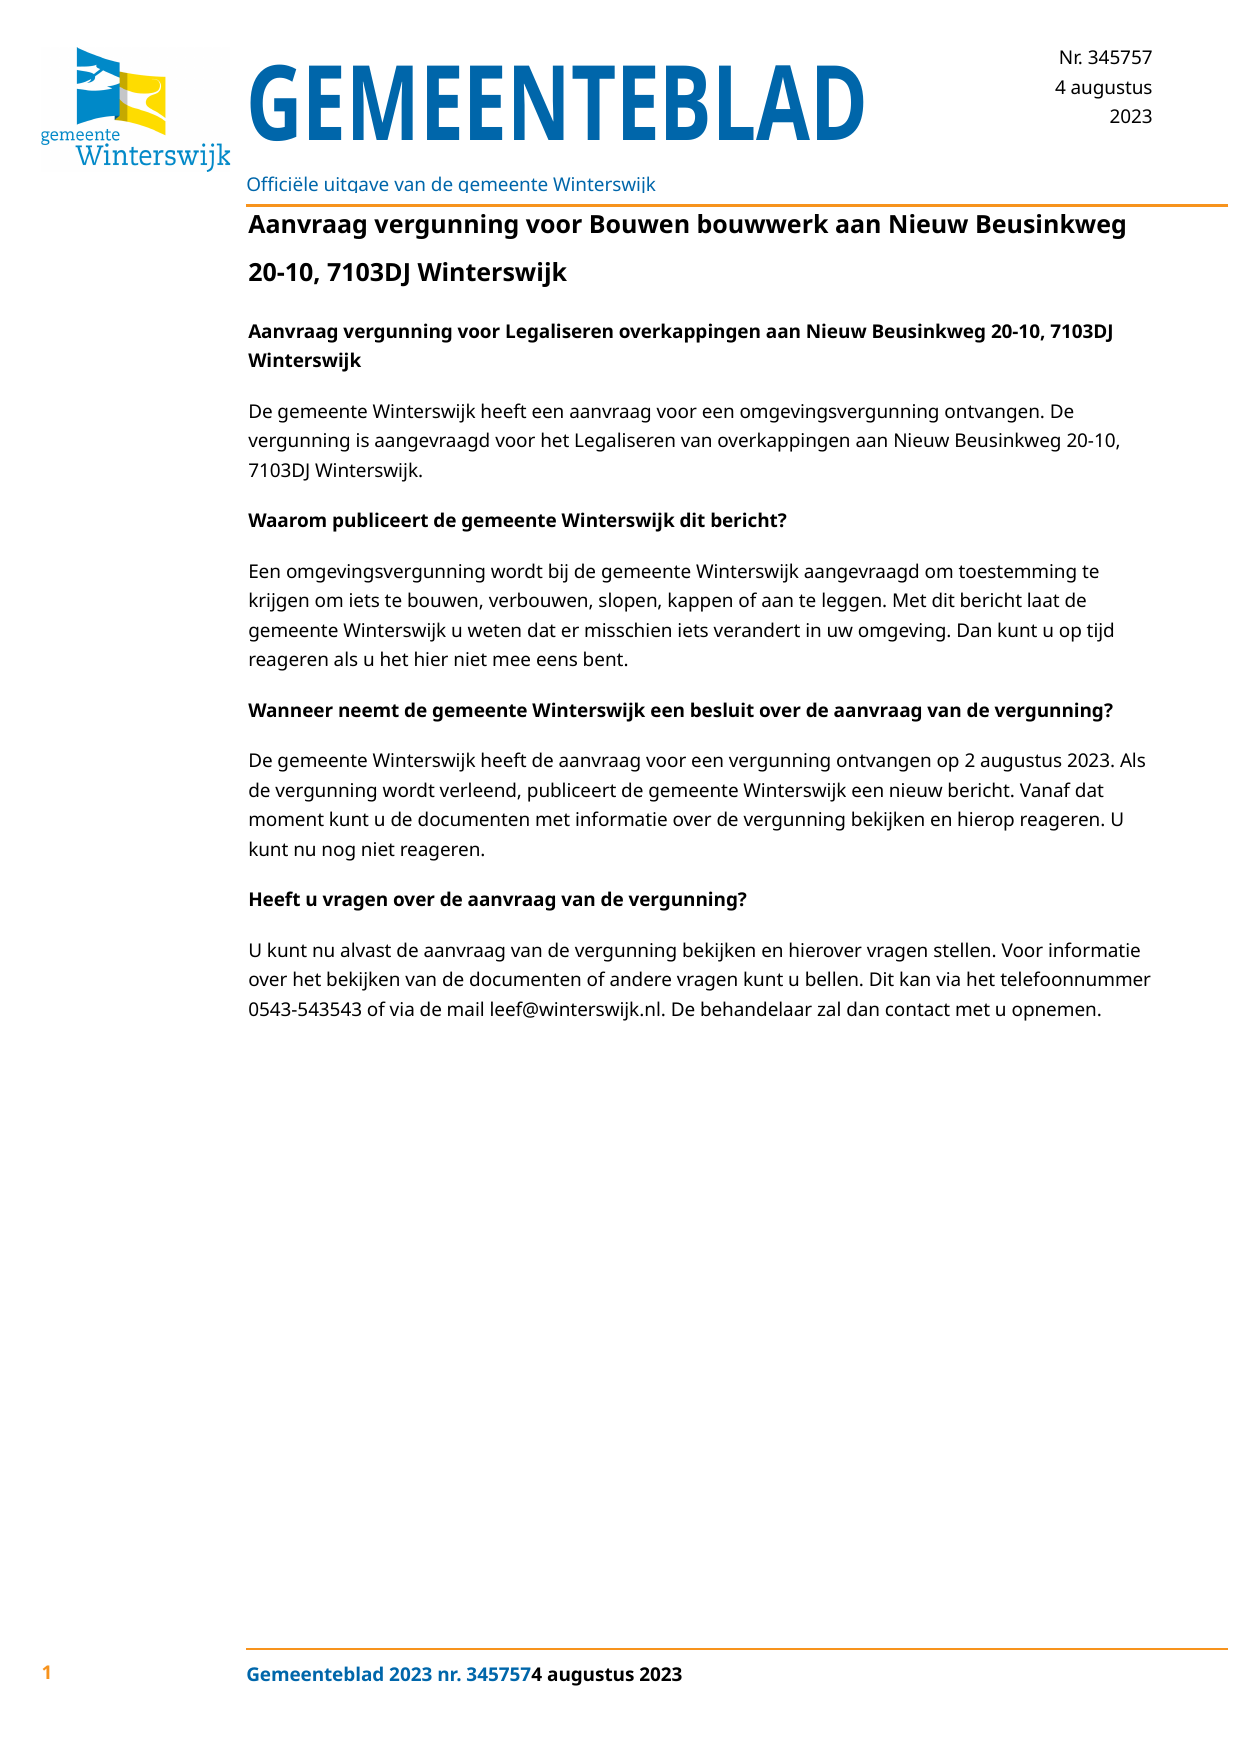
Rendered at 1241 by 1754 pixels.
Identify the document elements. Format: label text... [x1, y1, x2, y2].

picture [225, 153, 231, 162]
text Aanvraag vergunning voor Bouwen bouwwerk aan Nieuw Beusinkweg 20-10, 7103DJ Winterswijk [248, 207, 1152, 288]
text U kunt nu alvast de aanvraag van de vergunning bekijken en hierover vragen stellen. Voor informatie over het bekijken van de documenten of andere vragen kunt u bellen. Dit kan via het telefoonnummer 0543-543543 of via de mail leef@winterswijk.nl. De behandelaar zal dan contact met u opnemen. [248, 937, 1152, 1022]
text Heeft u vragen over de aanvraag van de vergunning? [248, 887, 1152, 912]
text Waarom publiceert de gemeente Winterswijk dit bericht? [248, 507, 1152, 533]
text De gemeente Winterswijk heeft een aanvraag voor een omgevingsvergunning ontvangen. De vergunning is aangevraagd voor het Legaliseren van overkappingen aan Nieuw Beusinkweg 20-10, 7103DJ Winterswijk. [248, 398, 1152, 483]
text Wanneer neemt de gemeente Winterswijk een besluit over de aanvraag van de vergunning? [248, 697, 1152, 723]
text Aanvraag vergunning voor Legaliseren overkappingen aan Nieuw Beusinkweg 20-10, 7103DJ Winterswijk [248, 318, 1152, 373]
text Een omgevingsvergunning wordt bij de gemeente Winterswijk aangevraagd om toestemming te krijgen om iets te bouwen, verbouwen, slopen, kappen of aan te leggen. Met dit bericht laat de gemeente Winterswijk u weten dat er misschien iets verandert in uw omgeving. Dan kunt u op tijd reageren als u het hier niet mee eens bent. [248, 558, 1152, 672]
text De gemeente Winterswijk heeft de aanvraag voor een vergunning ontvangen op 2 augustus 2023. Als de vergunning wordt verleend, publiceert de gemeente Winterswijk een nieuw bericht. Vanaf dat moment kunt u de documenten met informatie over de vergunning bekijken en hierop reageren. U kunt nu nog niet reageren. [248, 747, 1152, 862]
picture [41, 47, 231, 172]
